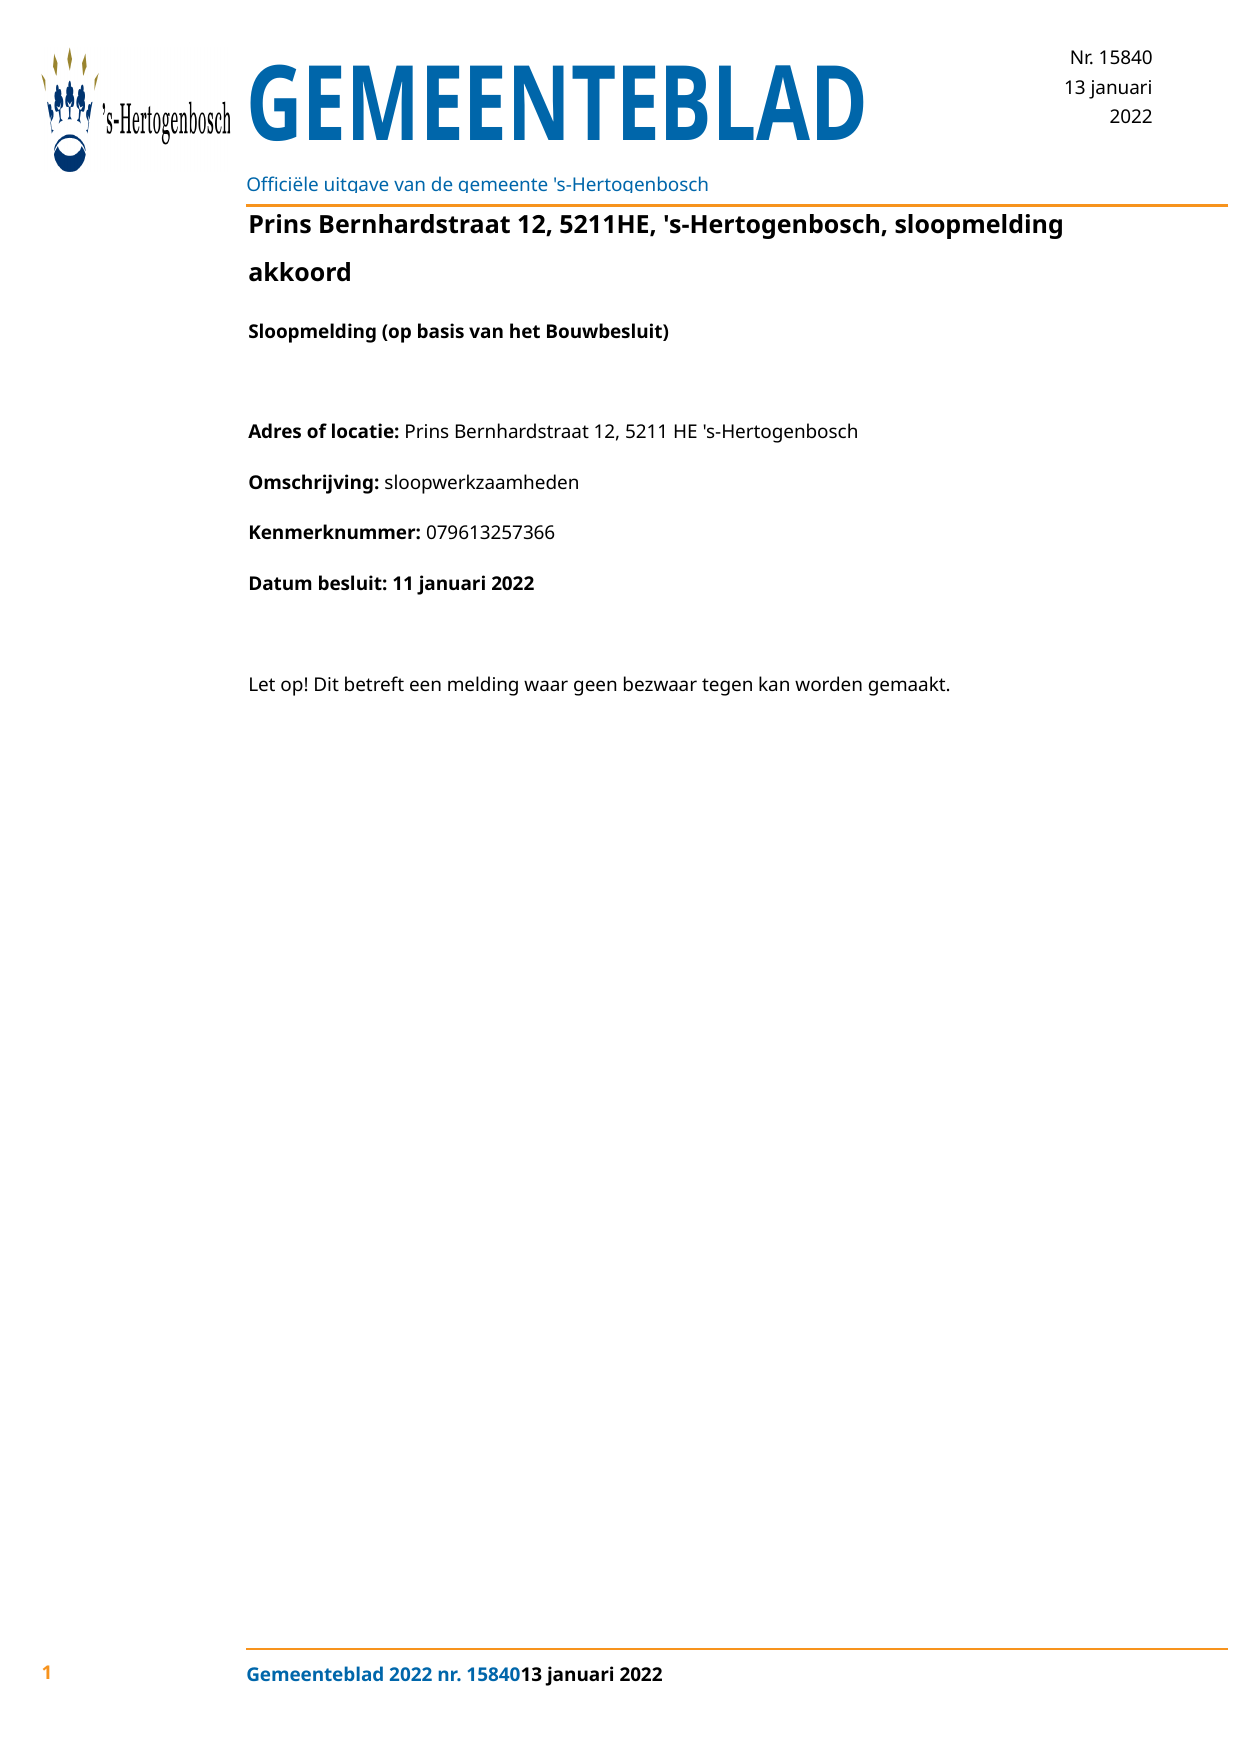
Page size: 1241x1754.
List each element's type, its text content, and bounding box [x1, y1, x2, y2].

text Kenmerknummer: 079613257366 [248, 519, 1152, 545]
text Let op! Dit betreft een melding waar geen bezwaar tegen kan worden gemaakt. [248, 671, 1152, 697]
text Sloopmelding (op basis van het Bouwbesluit) [248, 318, 1152, 344]
text Adres of locatie: Prins Bernhardstraat 12, 5211 HE 's-Hertogenbosch [248, 419, 1152, 444]
text Prins Bernhardstraat 12, 5211HE, 's-Hertogenbosch, sloopmelding akkoord [248, 207, 1152, 288]
picture [41, 47, 231, 172]
text Datum besluit: 11 januari 2022 [248, 570, 1152, 596]
text Omschrijving: sloopwerkzaamheden [248, 469, 1152, 495]
